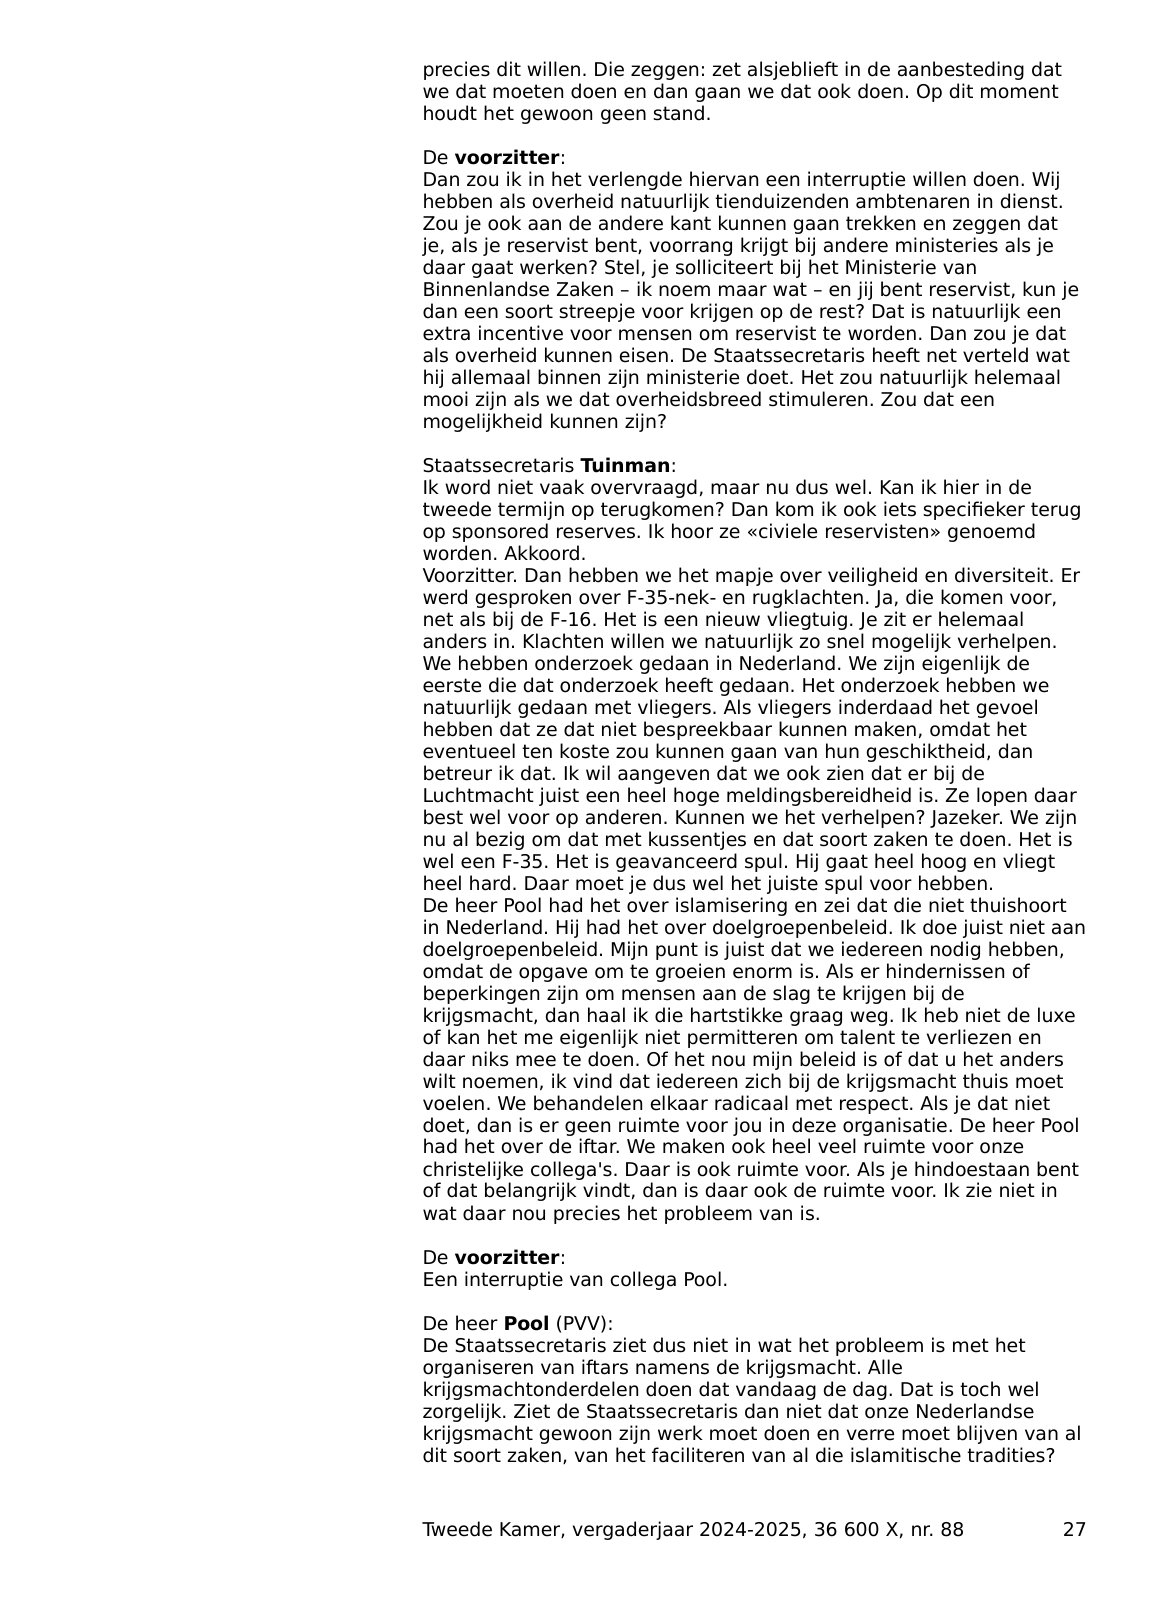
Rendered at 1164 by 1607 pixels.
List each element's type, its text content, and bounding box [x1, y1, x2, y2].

text Staatssecretaris Tuinman: [422, 455, 1087, 477]
text precies dit willen. Die zeggen: zet alsjeblieft in de aanbesteding dat we dat moeten doen en dan gaan we dat ook doen. Op dit moment houdt het gewoon geen stand. [422, 59, 1087, 125]
text Een interruptie van collega Pool. [422, 1268, 1087, 1291]
text De Staatssecretaris ziet dus niet in wat het probleem is met het organiseren van iftars namens de krijgsmacht. Alle krijgsmachtonderdelen doen dat vandaag de dag. Dat is toch wel zorgelijk. Ziet de Staatssecretaris dan niet dat onze Nederlandse krijgsmacht gewoon zijn werk moet doen en verre moet blijven van al dit soort zaken, van het faciliteren van al die islamitische tradities? [422, 1335, 1087, 1467]
text De voorzitter: [422, 1247, 1087, 1268]
text De heer Pool (PVV): [422, 1313, 1087, 1335]
text De voorzitter: [422, 147, 1087, 169]
text Dan zou ik in het verlengde hiervan een interruptie willen doen. Wij hebben als overheid natuurlijk tienduizenden ambtenaren in dienst. Zou je ook aan de andere kant kunnen gaan trekken en zeggen dat je, als je reservist bent, voorrang krijgt bij andere ministeries als je daar gaat werken? Stel, je solliciteert bij het Ministerie van Binnenlandse Zaken – ik noem maar wat – en jij bent reservist, kun je dan een soort streepje voor krijgen op de rest? Dat is natuurlijk een extra incentive voor mensen om reservist te worden. Dan zou je dat als overheid kunnen eisen. De Staatssecretaris heeft net verteld wat hij allemaal binnen zijn ministerie doet. Het zou natuurlijk helemaal mooi zijn als we dat overheidsbreed stimuleren. Zou dat een mogelijkheid kunnen zijn? [422, 169, 1087, 433]
text Voorzitter. Dan hebben we het mapje over veiligheid en diversiteit. Er werd gesproken over F-35-nek- en rugklachten. Ja, die komen voor, net als bij de F-16. Het is een nieuw vliegtuig. Je zit er helemaal anders in. Klachten willen we natuurlijk zo snel mogelijk verhelpen. We hebben onderzoek gedaan in Nederland. We zijn eigenlijk de eerste die dat onderzoek heeft gedaan. Het onderzoek hebben we natuurlijk gedaan met vliegers. Als vliegers inderdaad het gevoel hebben dat ze dat niet bespreekbaar kunnen maken, omdat het eventueel ten koste zou kunnen gaan van hun geschiktheid, dan betreur ik dat. Ik wil aangeven dat we ook zien dat er bij de Luchtmacht juist een heel hoge meldingsbereidheid is. Ze lopen daar best wel voor op anderen. Kunnen we het verhelpen? Jazeker. We zijn nu al bezig om dat met kussentjes en dat soort zaken te doen. Het is wel een F-35. Het is geavanceerd spul. Hij gaat heel hoog en vliegt heel hard. Daar moet je dus wel het juiste spul voor hebben. [422, 565, 1087, 895]
text De heer Pool had het over islamisering en zei dat die niet thuishoort in Nederland. Hij had het over doelgroepenbeleid. Ik doe juist niet aan doelgroepenbeleid. Mijn punt is juist dat we iedereen nodig hebben, omdat de opgave om te groeien enorm is. Als er hindernissen of beperkingen zijn om mensen aan de slag te krijgen bij de krijgsmacht, dan haal ik die hartstikke graag weg. Ik heb niet de luxe of kan het me eigenlijk niet permitteren om talent te verliezen en daar niks mee te doen. Of het nou mijn beleid is of dat u het anders wilt noemen, ik vind dat iedereen zich bij de krijgsmacht thuis moet voelen. We behandelen elkaar radicaal met respect. Als je dat niet doet, dan is er geen ruimte voor jou in deze organisatie. De heer Pool had het over de iftar. We maken ook heel veel ruimte voor onze christelijke collega's. Daar is ook ruimte voor. Als je hindoestaan bent of dat belangrijk vindt, dan is daar ook de ruimte voor. Ik zie niet in wat daar nou precies het probleem van is. [422, 895, 1087, 1224]
text Ik word niet vaak overvraagd, maar nu dus wel. Kan ik hier in de tweede termijn op terugkomen? Dan kom ik ook iets specifieker terug op sponsored reserves. Ik hoor ze «civiele reservisten» genoemd worden. Akkoord. [422, 477, 1087, 565]
